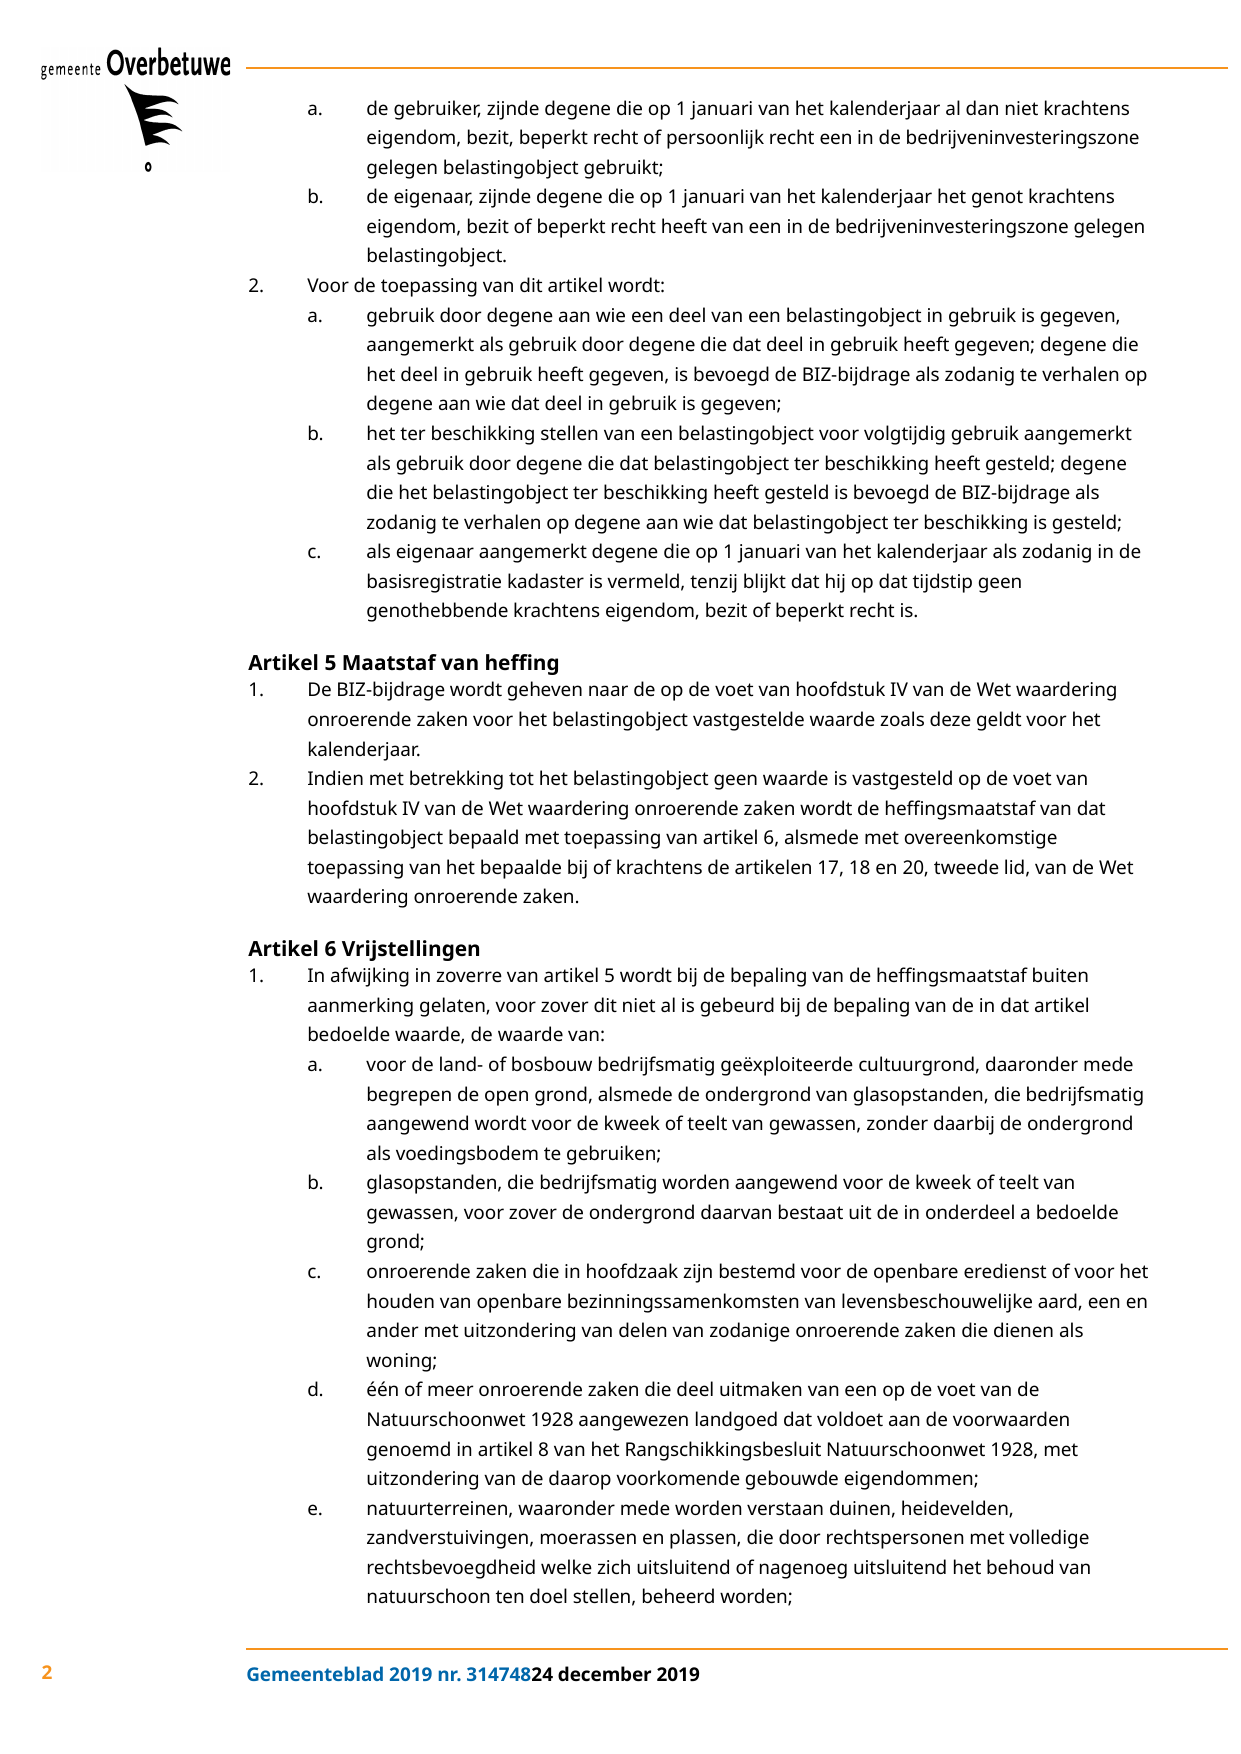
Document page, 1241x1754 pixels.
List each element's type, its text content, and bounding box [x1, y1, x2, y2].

list gebruik door degene aan wie een deel van een belastingobject in gebruik is gegeven, aangemerkt als gebruik door degene die dat deel in gebruik heeft gegeven; degene die het deel in gebruik heeft gegeven, is bevoegd de BIZ-bijdrage als zodanig te verhalen op degene aan wie dat deel in gebruik is gegeven; [307, 302, 1152, 416]
list voor de land- of bosbouw bedrijfsmatig geëxploiteerde cultuurgrond, daaronder mede begrepen de open grond, alsmede de ondergrond van glasopstanden, die bedrijfsmatig aangewend wordt voor de kweek of teelt van gewassen, zonder daarbij de ondergrond als voedingsbodem te gebruiken; [307, 1051, 1152, 1166]
list In afwijking in zoverre van artikel 5 wordt bij de bepaling van de heffingsmaatstaf buiten aanmerking gelaten, voor zover dit niet al is gebeurd bij de bepaling van de in dat artikel bedoelde waarde, de waarde van: [248, 962, 1152, 1047]
list natuurterreinen, waaronder mede worden verstaan duinen, heidevelden, zandverstuivingen, moerassen en plassen, die door rechtspersonen met volledige rechtsbevoegdheid welke zich uitsluitend of nagenoeg uitsluitend het behoud van natuurschoon ten doel stellen, beheerd worden; [307, 1495, 1152, 1609]
list als eigenaar aangemerkt degene die op 1 januari van het kalenderjaar als zodanig in de basisregistratie kadaster is vermeld, tenzij blijkt dat hij op dat tijdstip geen genothebbende krachtens eigendom, bezit of beperkt recht is. [307, 538, 1152, 623]
list onroerende zaken die in hoofdzaak zijn bestemd voor de openbare eredienst of voor het houden van openbare bezinningssamenkomsten van levensbeschouwelijke aard, een en ander met uitzondering van delen van zodanige onroerende zaken die dienen als woning; [307, 1258, 1152, 1373]
list de gebruiker, zijnde degene die op 1 januari van het kalenderjaar al dan niet krachtens eigendom, bezit, beperkt recht of persoonlijk recht een in de bedrijveninvesteringszone gelegen belastingobject gebruikt; [307, 95, 1152, 180]
list Indien met betrekking tot het belastingobject geen waarde is vastgesteld op de voet van hoofdstuk IV van de Wet waardering onroerende zaken wordt de heffingsmaatstaf van dat belastingobject bepaald met toepassing van artikel 6, alsmede met overeenkomstige toepassing van het bepaalde bij of krachtens de artikelen 17, 18 en 20, tweede lid, van de Wet waardering onroerende zaken. [248, 765, 1152, 909]
list het ter beschikking stellen van een belastingobject voor volgtijdig gebruik aangemerkt als gebruik door degene die dat belastingobject ter beschikking heeft gesteld; degene die het belastingobject ter beschikking heeft gesteld is bevoegd de BIZ-bijdrage als zodanig te verhalen op degene aan wie dat belastingobject ter beschikking is gesteld; [307, 420, 1152, 535]
list De BIZ-bijdrage wordt geheven naar de op de voet van hoofdstuk IV van de Wet waardering onroerende zaken voor het belastingobject vastgestelde waarde zoals deze geldt voor het kalenderjaar. [248, 677, 1152, 761]
list de eigenaar, zijnde degene die op 1 januari van het kalenderjaar het genot krachtens eigendom, bezit of beperkt recht heeft van een in de bedrijveninvesteringszone gelegen belastingobject. [307, 183, 1152, 268]
text Artikel 6 Vrijstellingen [248, 934, 1152, 962]
list Voor de toepassing van dit artikel wordt: [248, 272, 1152, 298]
text Artikel 5 Maatstaf van heffing [248, 648, 1152, 677]
picture [41, 47, 231, 172]
list één of meer onroerende zaken die deel uitmaken van een op de voet van de Natuurschoonwet 1928 aangewezen landgoed dat voldoet aan de voorwaarden genoemd in artikel 8 van het Rangschikkingsbesluit Natuurschoonwet 1928, met uitzondering van de daarop voorkomende gebouwde eigendommen; [307, 1377, 1152, 1491]
list glasopstanden, die bedrijfsmatig worden aangewend voor de kweek of teelt van gewassen, voor zover de ondergrond daarvan bestaat uit de in onderdeel a bedoelde grond; [307, 1169, 1152, 1254]
